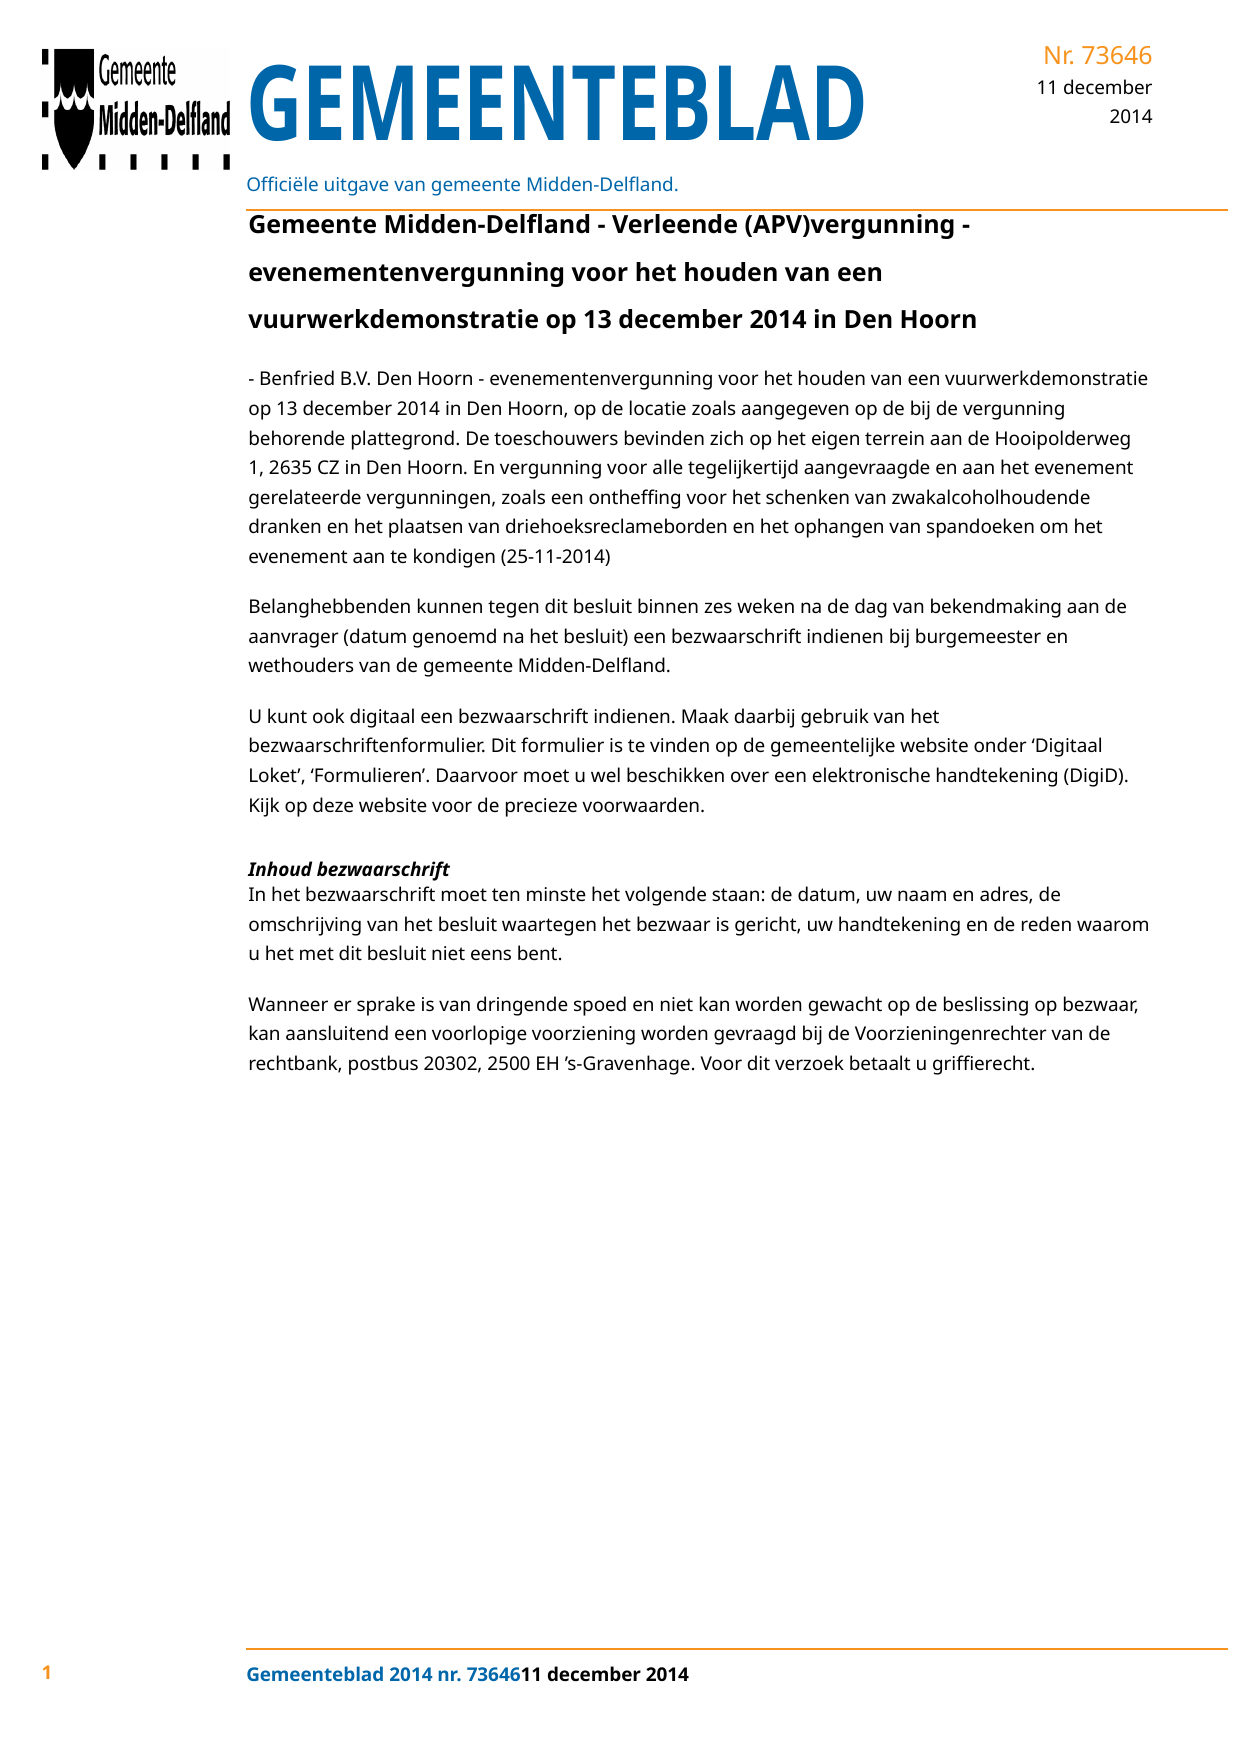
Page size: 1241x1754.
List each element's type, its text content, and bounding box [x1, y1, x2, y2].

text U kunt ook digitaal een bezwaarschrift indienen. Maak daarbij gebruik van het bezwaarschriftenformulier. Dit formulier is te vinden op de gemeentelijke website onder ‘Digitaal Loket’, ‘Formulieren’. Daarvoor moet u wel beschikken over een elektronische handtekening (DigiD). Kijk op deze website voor de precieze voorwaarden. [248, 703, 1152, 817]
text - Benfried B.V. Den Hoorn - evenementenvergunning voor het houden van een vuurwerkdemonstratie op 13 december 2014 in Den Hoorn, op de locatie zoals aangegeven op de bij de vergunning behorende plattegrond. De toeschouwers bevinden zich op het eigen terrein aan de Hooipolderweg 1, 2635 CZ in Den Hoorn. En vergunning voor alle tegelijkertijd aangevraagde en aan het evenement gerelateerde vergunningen, zoals een ontheffing voor het schenken van zwakalcoholhoudende dranken en het plaatsen van driehoeksreclameborden en het ophangen van spandoeken om het evenement aan te kondigen (25-11-2014) [248, 366, 1152, 569]
text Gemeente Midden-Delfland - Verleende (APV)vergunning - evenementenvergunning voor het houden van een vuurwerkdemonstratie op 13 december 2014 in Den Hoorn [248, 211, 1152, 336]
picture [41, 47, 231, 172]
text Wanneer er sprake is van dringende spoed en niet kan worden gewacht op de beslissing op bezwaar, kan aansluitend een voorlopige voorziening worden gevraagd bij de Voorzieningenrechter van de rechtbank, postbus 20302, 2500 EH ’s-Gravenhage. Voor dit verzoek betaalt u griffierecht. [248, 991, 1152, 1076]
text Inhoud bezwaarschrift [248, 856, 1152, 881]
text Belanghebbenden kunnen tegen dit besluit binnen zes weken na de dag van bekendmaking aan de aanvrager (datum genoemd na het besluit) een bezwaarschrift indienen bij burgemeester en wethouders van de gemeente Midden-Delfland. [248, 593, 1152, 678]
text In het bezwaarschrift moet ten minste het volgende staan: de datum, uw naam en adres, de omschrijving van het besluit waartegen het bezwaar is gericht, uw handtekening en de reden waarom u het met dit besluit niet eens bent. [248, 881, 1152, 966]
